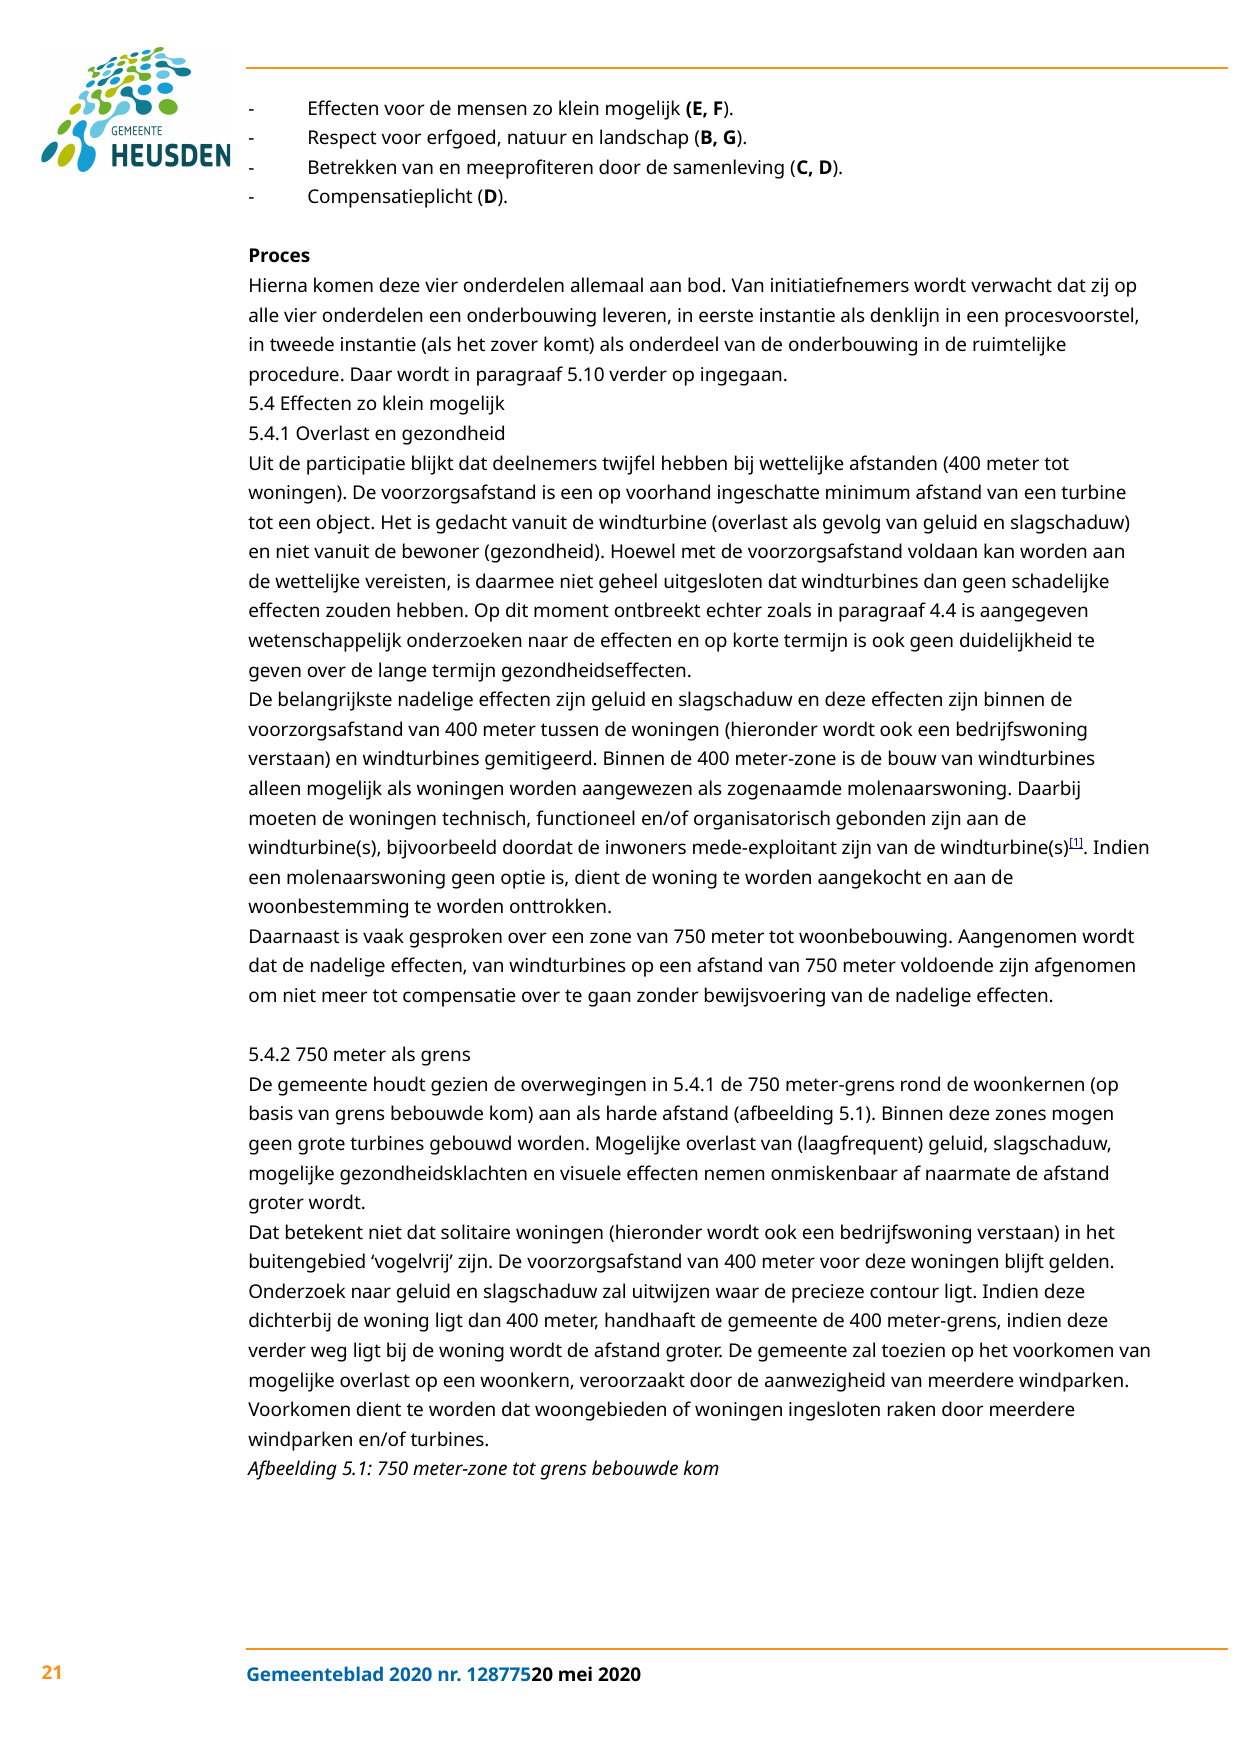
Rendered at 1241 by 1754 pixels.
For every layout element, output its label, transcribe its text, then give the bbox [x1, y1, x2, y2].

text 5.4.1 Overlast en gezondheid [248, 420, 1152, 446]
text Dat betekent niet dat solitaire woningen (hieronder wordt ook een bedrijfswoning verstaan) in het buitengebied ‘vogelvrij’ zijn. De voorzorgsafstand van 400 meter voor deze woningen blijft gelden. Onderzoek naar geluid en slagschaduw zal uitwijzen waar de precieze contour ligt. Indien deze dichterbij de woning ligt dan 400 meter, handhaaft de gemeente de 400 meter-grens, indien deze verder weg ligt bij de woning wordt de afstand groter. De gemeente zal toezien op het voorkomen van mogelijke overlast op een woonkern, veroorzaakt door de aanwezigheid van meerdere windparken. Voorkomen dient te worden dat woongebieden of woningen ingesloten raken door meerdere windparken en/of turbines. [248, 1219, 1152, 1452]
text De belangrijkste nadelige effecten zijn geluid en slagschaduw en deze effecten zijn binnen de voorzorgsafstand van 400 meter tussen de woningen (hieronder wordt ook een bedrijfswoning verstaan) en windturbines gemitigeerd. Binnen de 400 meter-zone is de bouw van windturbines alleen mogelijk als woningen worden aangewezen als zogenaamde molenaarswoning. Daarbij moeten de woningen technisch, functioneel en/of organisatorisch gebonden zijn aan de windturbine(s), bijvoorbeeld doordat de inwoners mede-exploitant zijn van de windturbine(s)[1]. Indien een molenaarswoning geen optie is, dient de woning te worden aangekocht en aan de woonbestemming te worden onttrokken. [248, 686, 1152, 919]
picture [41, 47, 231, 172]
list Respect voor erfgoed, natuur en landschap (B, G). [248, 124, 1152, 150]
text De gemeente houdt gezien de overwegingen in 5.4.1 de 750 meter-grens rond de woonkernen (op basis van grens bebouwde kom) aan als harde afstand (afbeelding 5.1). Binnen deze zones mogen geen grote turbines gebouwd worden. Mogelijke overlast van (laagfrequent) geluid, slagschaduw, mogelijke gezondheidsklachten en visuele effecten nemen onmiskenbaar af naarmate de afstand groter wordt. [248, 1071, 1152, 1215]
text Hierna komen deze vier onderdelen allemaal aan bod. Van initiatiefnemers wordt verwacht dat zij op alle vier onderdelen een onderbouwing leveren, in eerste instantie als denklijn in een procesvoorstel, in tweede instantie (als het zover komt) als onderdeel van de onderbouwing in de ruimtelijke procedure. Daar wordt in paragraaf 5.10 verder op ingegaan. [248, 272, 1152, 387]
list Compensatieplicht (D). [248, 183, 1152, 209]
text Proces [248, 243, 1152, 268]
text 5.4 Effecten zo klein mogelijk [248, 391, 1152, 416]
list Effecten voor de mensen zo klein mogelijk (E, F). [248, 95, 1152, 121]
text Daarnaast is vaak gesproken over een zone van 750 meter tot woonbebouwing. Aangenomen wordt dat de nadelige effecten, van windturbines op een afstand van 750 meter voldoende zijn afgenomen om niet meer tot compensatie over te gaan zonder bewijsvoering van de nadelige effecten. [248, 923, 1152, 1008]
text Afbeelding 5.1: 750 meter-zone tot grens bebouwde kom [248, 1456, 1152, 1481]
text Uit de participatie blijkt dat deelnemers twijfel hebben bij wettelijke afstanden (400 meter tot woningen). De voorzorgsafstand is een op voorhand ingeschatte minimum afstand van een turbine tot een object. Het is gedacht vanuit de windturbine (overlast als gevolg van geluid en slagschaduw) en niet vanuit de bewoner (gezondheid). Hoewel met de voorzorgsafstand voldaan kan worden aan de wettelijke vereisten, is daarmee niet geheel uitgesloten dat windturbines dan geen schadelijke effecten zouden hebben. Op dit moment ontbreekt echter zoals in paragraaf 4.4 is aangegeven wetenschappelijk onderzoeken naar de effecten en op korte termijn is ook geen duidelijkheid te geven over de lange termijn gezondheidseffecten. [248, 450, 1152, 683]
text 5.4.2 750 meter als grens [248, 1041, 1152, 1067]
list Betrekken van en meeprofiteren door de samenleving (C, D). [248, 154, 1152, 180]
